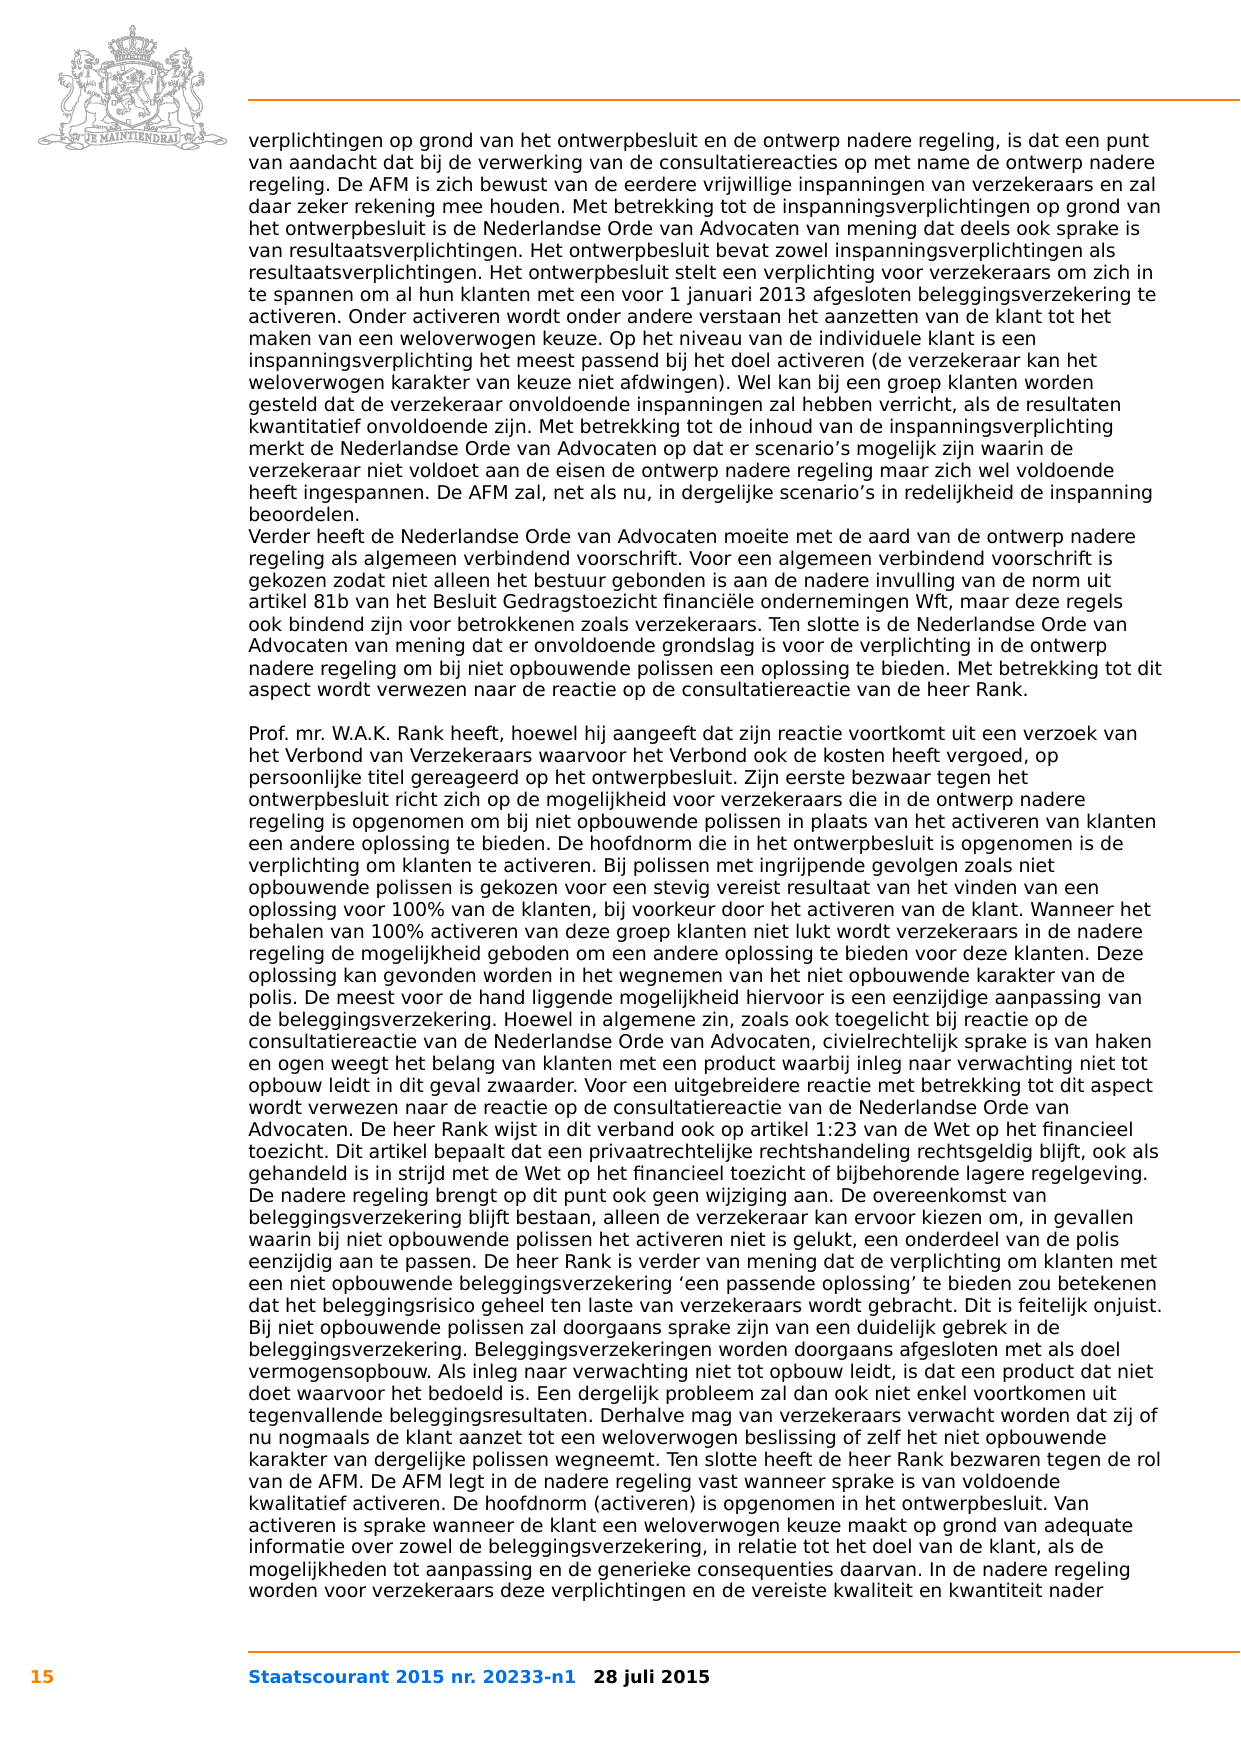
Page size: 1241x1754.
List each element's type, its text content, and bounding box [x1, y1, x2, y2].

text verplichtingen op grond van het ontwerpbesluit en de ontwerp nadere regeling, is dat een punt van aandacht dat bij de verwerking van de consultatiereacties op met name de ontwerp nadere regeling. De AFM is zich bewust van de eerdere vrijwillige inspanningen van verzekeraars en zal daar zeker rekening mee houden. Met betrekking tot de inspanningsverplichtingen op grond van het ontwerpbesluit is de Nederlandse Orde van Advocaten van mening dat deels ook sprake is van resultaatsverplichtingen. Het ontwerpbesluit bevat zowel inspanningsverplichtingen als resultaatsverplichtingen. Het ontwerpbesluit stelt een verplichting voor verzekeraars om zich in te spannen om al hun klanten met een voor 1 januari 2013 afgesloten beleggingsverzekering te activeren. Onder activeren wordt onder andere verstaan het aanzetten van de klant tot het maken van een weloverwogen keuze. Op het niveau van de individuele klant is een inspanningsverplichting het meest passend bij het doel activeren (de verzekeraar kan het weloverwogen karakter van keuze niet afdwingen). Wel kan bij een groep klanten worden gesteld dat de verzekeraar onvoldoende inspanningen zal hebben verricht, als de resultaten kwantitatief onvoldoende zijn. Met betrekking tot de inhoud van de inspanningsverplichting merkt de Nederlandse Orde van Advocaten op dat er scenario’s mogelijk zijn waarin de verzekeraar niet voldoet aan de eisen de ontwerp nadere regeling maar zich wel voldoende heeft ingespannen. De AFM zal, net als nu, in dergelijke scenario’s in redelijkheid de inspanning beoordelen. [248, 130, 1163, 526]
text Verder heeft de Nederlandse Orde van Advocaten moeite met de aard van de ontwerp nadere regeling als algemeen verbindend voorschrift. Voor een algemeen verbindend voorschrift is gekozen zodat niet alleen het bestuur gebonden is aan de nadere invulling van de norm uit artikel 81b van het Besluit Gedragstoezicht financiële ondernemingen Wft, maar deze regels ook bindend zijn voor betrokkenen zoals verzekeraars. Ten slotte is de Nederlandse Orde van Advocaten van mening dat er onvoldoende grondslag is voor de verplichting in de ontwerp nadere regeling om bij niet opbouwende polissen een oplossing te bieden. Met betrekking tot dit aspect wordt verwezen naar de reactie op de consultatiereactie van de heer Rank. [248, 526, 1163, 701]
picture [38, 25, 227, 150]
text Prof. mr. W.A.K. Rank heeft, hoewel hij aangeeft dat zijn reactie voortkomt uit een verzoek van het Verbond van Verzekeraars waarvoor het Verbond ook de kosten heeft vergoed, op persoonlijke titel gereageerd op het ontwerpbesluit. Zijn eerste bezwaar tegen het ontwerpbesluit richt zich op de mogelijkheid voor verzekeraars die in de ontwerp nadere regeling is opgenomen om bij niet opbouwende polissen in plaats van het activeren van klanten een andere oplossing te bieden. De hoofdnorm die in het ontwerpbesluit is opgenomen is de verplichting om klanten te activeren. Bij polissen met ingrijpende gevolgen zoals niet opbouwende polissen is gekozen voor een stevig vereist resultaat van het vinden van een oplossing voor 100% van de klanten, bij voorkeur door het activeren van de klant. Wanneer het behalen van 100% activeren van deze groep klanten niet lukt wordt verzekeraars in de nadere regeling de mogelijkheid geboden om een andere oplossing te bieden voor deze klanten. Deze oplossing kan gevonden worden in het wegnemen van het niet opbouwende karakter van de polis. De meest voor de hand liggende mogelijkheid hiervoor is een eenzijdige aanpassing van de beleggingsverzekering. Hoewel in algemene zin, zoals ook toegelicht bij reactie op de consultatiereactie van de Nederlandse Orde van Advocaten, civielrechtelijk sprake is van haken en ogen weegt het belang van klanten met een product waarbij inleg naar verwachting niet tot opbouw leidt in dit geval zwaarder. Voor een uitgebreidere reactie met betrekking tot dit aspect wordt verwezen naar de reactie op de consultatiereactie van de Nederlandse Orde van Advocaten. De heer Rank wijst in dit verband ook op artikel 1:23 van de Wet op het financieel toezicht. Dit artikel bepaalt dat een privaatrechtelijke rechtshandeling rechtsgeldig blijft, ook als gehandeld is in strijd met de Wet op het financieel toezicht of bijbehorende lagere regelgeving. De nadere regeling brengt op dit punt ook geen wijziging aan. De overeenkomst van beleggingsverzekering blijft bestaan, alleen de verzekeraar kan ervoor kiezen om, in gevallen waarin bij niet opbouwende polissen het activeren niet is gelukt, een onderdeel van de polis eenzijdig aan te passen. De heer Rank is verder van mening dat de verplichting om klanten met een niet opbouwende beleggingsverzekering ‘een passende oplossing’ te bieden zou betekenen dat het beleggingsrisico geheel ten laste van verzekeraars wordt gebracht. Dit is feitelijk onjuist. Bij niet opbouwende polissen zal doorgaans sprake zijn van een duidelijk gebrek in de beleggingsverzekering. Beleggingsverzekeringen worden doorgaans afgesloten met als doel vermogensopbouw. Als inleg naar verwachting niet tot opbouw leidt, is dat een product dat niet doet waarvoor het bedoeld is. Een dergelijk probleem zal dan ook niet enkel voortkomen uit tegenvallende beleggingsresultaten. Derhalve mag van verzekeraars verwacht worden dat zij of nu nogmaals de klant aanzet tot een weloverwogen beslissing of zelf het niet opbouwende karakter van dergelijke polissen wegneemt. Ten slotte heeft de heer Rank bezwaren tegen de rol van de AFM. De AFM legt in de nadere regeling vast wanneer sprake is van voldoende kwalitatief activeren. De hoofdnorm (activeren) is opgenomen in het ontwerpbesluit. Van activeren is sprake wanneer de klant een weloverwogen keuze maakt op grond van adequate informatie over zowel de beleggingsverzekering, in relatie tot het doel van de klant, als de mogelijkheden tot aanpassing en de generieke consequenties daarvan. In de nadere regeling worden voor verzekeraars deze verplichtingen en de vereiste kwaliteit en kwantiteit nader [248, 723, 1163, 1602]
